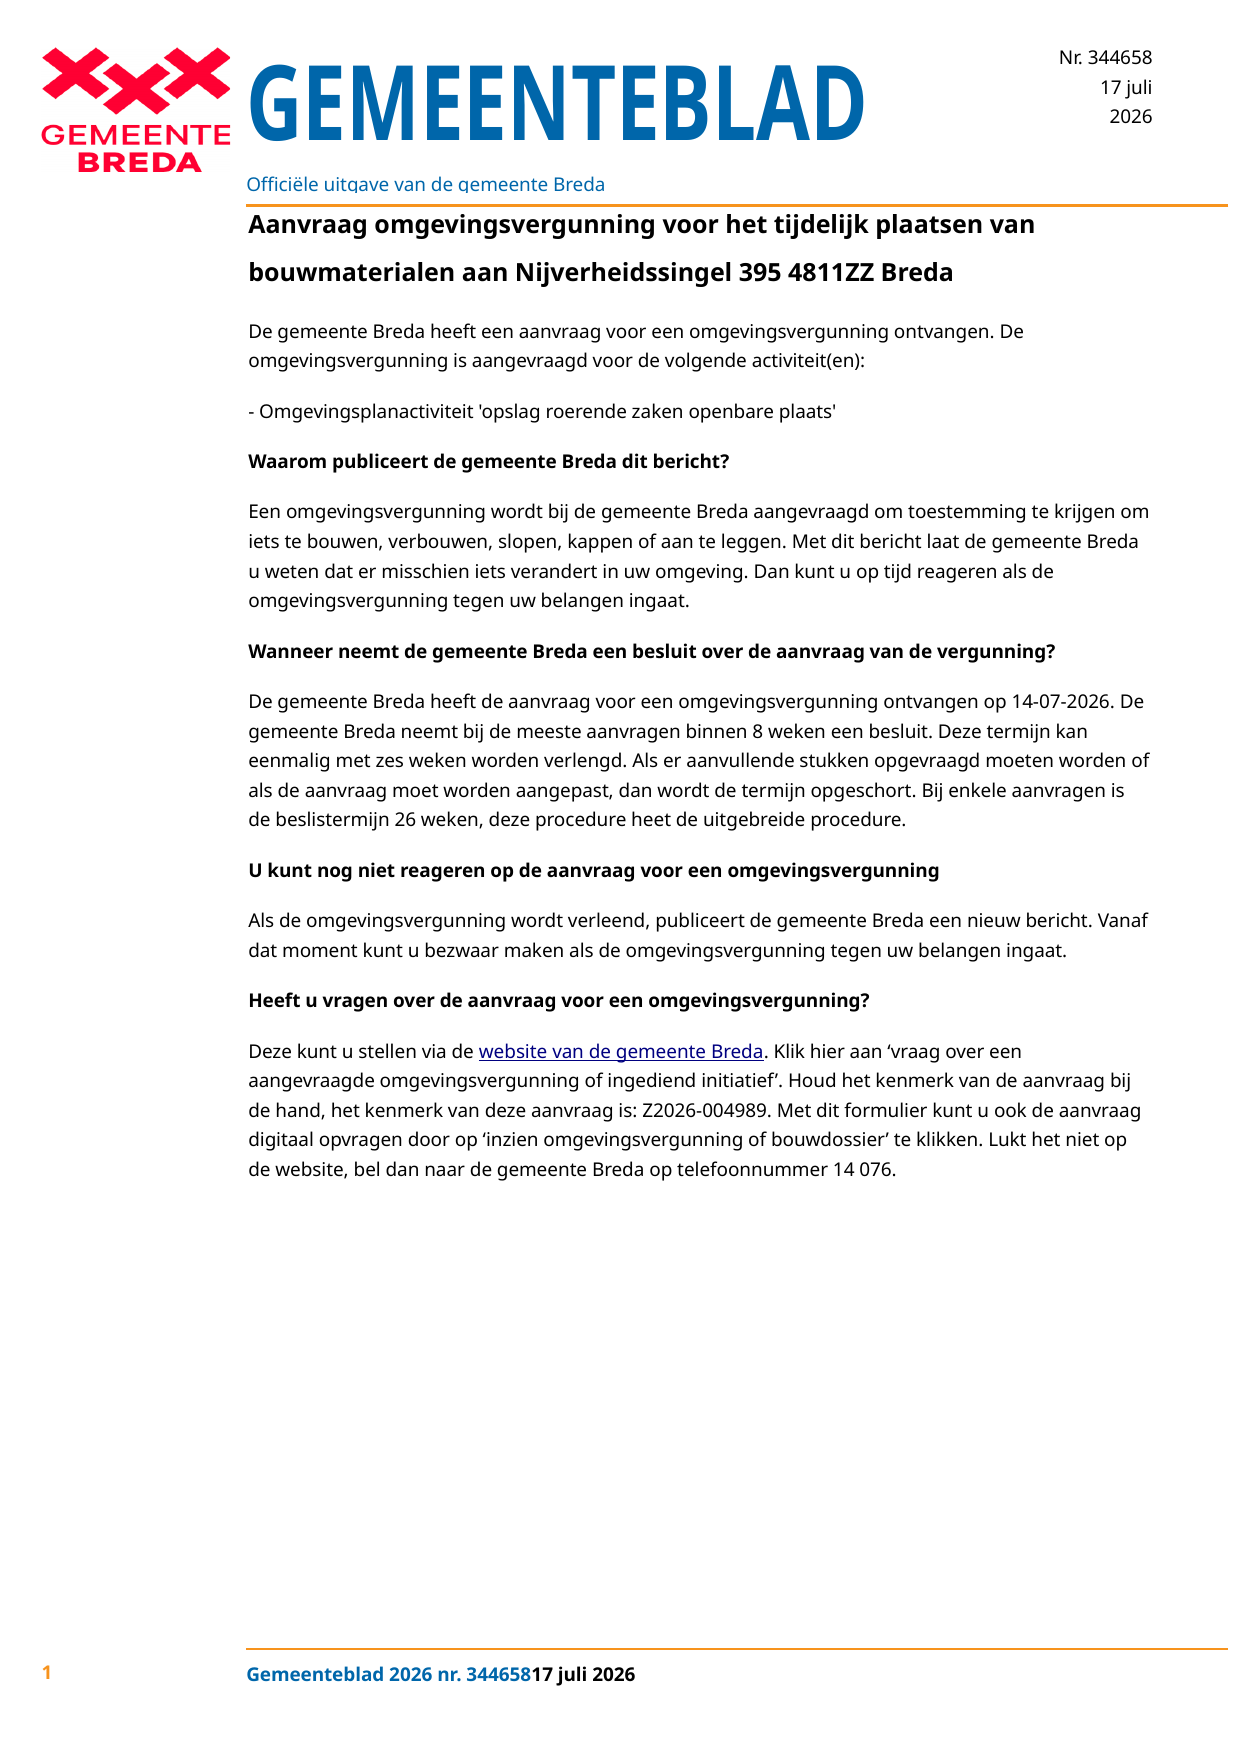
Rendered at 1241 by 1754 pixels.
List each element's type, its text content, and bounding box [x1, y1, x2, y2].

picture [41, 47, 231, 172]
text Aanvraag omgevingsvergunning voor het tijdelijk plaatsen van bouwmaterialen aan Nijverheidssingel 395 4811ZZ Breda [248, 207, 1152, 288]
text De gemeente Breda heeft een aanvraag voor een omgevingsvergunning ontvangen. De omgevingsvergunning is aangevraagd voor de volgende activiteit(en): [248, 318, 1152, 373]
text - Omgevingsplanactiviteit 'opslag roerende zaken openbare plaats' [248, 398, 1152, 424]
text Als de omgevingsvergunning wordt verleend, publiceert de gemeente Breda een nieuw bericht. Vanaf dat moment kunt u bezwaar maken als de omgevingsvergunning tegen uw belangen ingaat. [248, 907, 1152, 963]
text Heeft u vragen over de aanvraag voor een omgevingsvergunning? [248, 987, 1152, 1013]
text Wanneer neemt de gemeente Breda een besluit over de aanvraag van de vergunning? [248, 638, 1152, 664]
text Waarom publiceert de gemeente Breda dit bericht? [248, 448, 1152, 474]
text Deze kunt u stellen via de website van de gemeente Breda. Klik hier aan ‘vraag over een aangevraagde omgevingsvergunning of ingediend initiatief’. Houd het kenmerk van de aanvraag bij de hand, het kenmerk van deze aanvraag is: Z2026-004989. Met dit formulier kunt u ook de aanvraag digitaal opvragen door op ‘inzien omgevingsvergunning of bouwdossier’ te klikken. Lukt het niet op de website, bel dan naar de gemeente Breda op telefoonnummer 14 076. [248, 1038, 1152, 1182]
text Een omgevingsvergunning wordt bij de gemeente Breda aangevraagd om toestemming te krijgen om iets te bouwen, verbouwen, slopen, kappen of aan te leggen. Met dit bericht laat de gemeente Breda u weten dat er misschien iets verandert in uw omgeving. Dan kunt u op tijd reageren als de omgevingsvergunning tegen uw belangen ingaat. [248, 499, 1152, 613]
text U kunt nog niet reageren op de aanvraag voor een omgevingsvergunning [248, 857, 1152, 883]
text De gemeente Breda heeft de aanvraag voor een omgevingsvergunning ontvangen op 14-07-2026. De gemeente Breda neemt bij de meeste aanvragen binnen 8 weken een besluit. Deze termijn kan eenmalig met zes weken worden verlengd. Als er aanvullende stukken opgevraagd moeten worden of als de aanvraag moet worden aangepast, dan wordt de termijn opgeschort. Bij enkele aanvragen is de beslistermijn 26 weken, deze procedure heet de uitgebreide procedure. [248, 688, 1152, 832]
